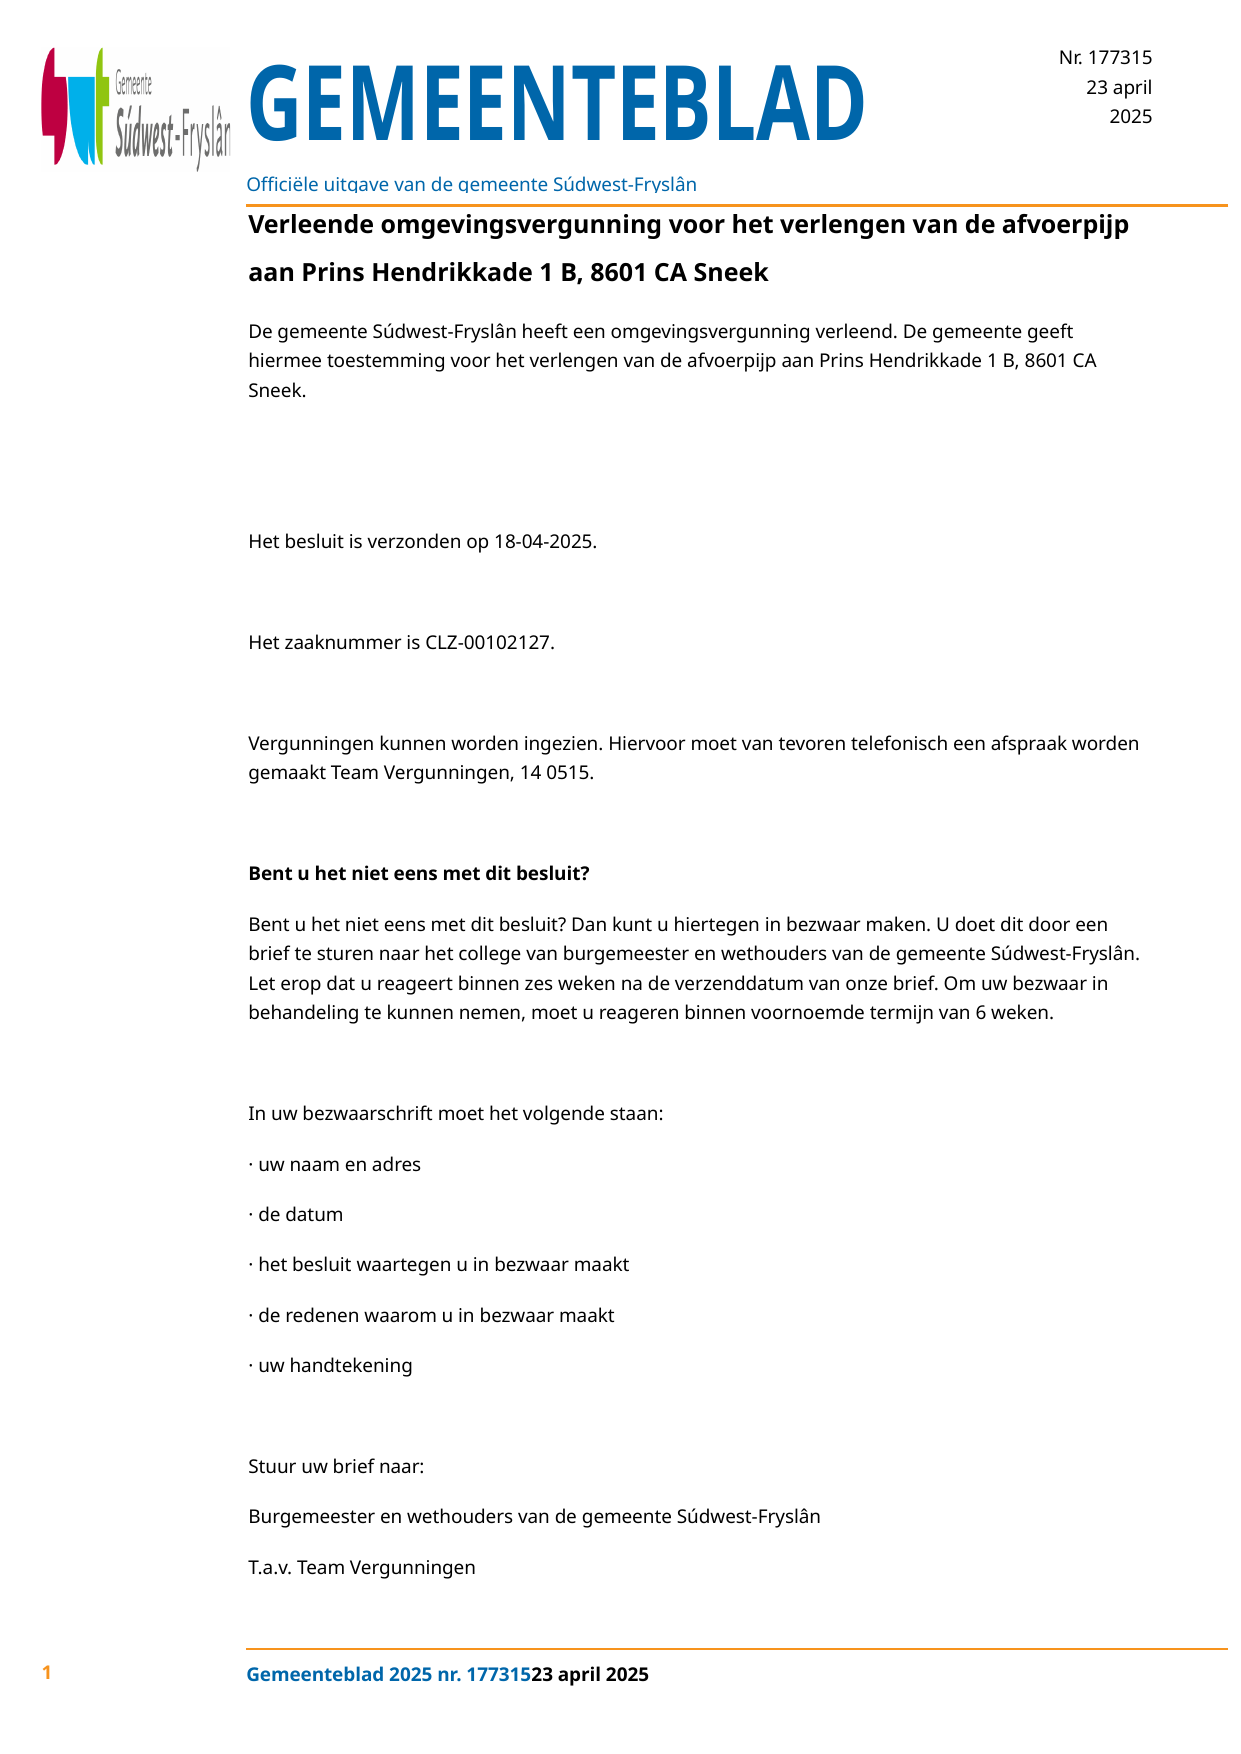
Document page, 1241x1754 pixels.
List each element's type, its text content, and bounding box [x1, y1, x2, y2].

text De gemeente Súdwest-Fryslân heeft een omgevingsvergunning verleend. De gemeente geeft hiermee toestemming voor het verlengen van de afvoerpijp aan Prins Hendrikkade 1 B, 8601 CA Sneek. [248, 318, 1152, 403]
text T.a.v. Team Vergunningen [248, 1554, 1152, 1580]
text · het besluit waartegen u in bezwaar maakt [248, 1252, 1152, 1277]
text Stuur uw brief naar: [248, 1453, 1152, 1479]
text Burgemeester en wethouders van de gemeente Súdwest-Fryslân [248, 1504, 1152, 1529]
text Bent u het niet eens met dit besluit? [248, 860, 1152, 886]
text · de datum [248, 1201, 1152, 1227]
text · uw handtekening [248, 1352, 1152, 1378]
text Vergunningen kunnen worden ingezien. Hiervoor moet van tevoren telefonisch een afspraak worden gemaakt Team Vergunningen, 14 0515. [248, 730, 1152, 785]
text Het zaaknummer is CLZ-00102127. [248, 629, 1152, 655]
text Bent u het niet eens met dit besluit? Dan kunt u hiertegen in bezwaar maken. U doet dit door een brief te sturen naar het college van burgemeester en wethouders van de gemeente Súdwest-Fryslân. Let erop dat u reageert binnen zes weken na de verzenddatum van onze brief. Om uw bezwaar in behandeling te kunnen nemen, moet u reageren binnen voornoemde termijn van 6 weken. [248, 911, 1152, 1025]
text Verleende omgevingsvergunning voor het verlengen van de afvoerpijp aan Prins Hendrikkade 1 B, 8601 CA Sneek [248, 207, 1152, 288]
text · uw naam en adres [248, 1151, 1152, 1177]
text · de redenen waarom u in bezwaar maakt [248, 1302, 1152, 1328]
text Het besluit is verzonden op 18-04-2025. [248, 528, 1152, 554]
text In uw bezwaarschrift moet het volgende staan: [248, 1100, 1152, 1126]
picture [41, 47, 231, 172]
